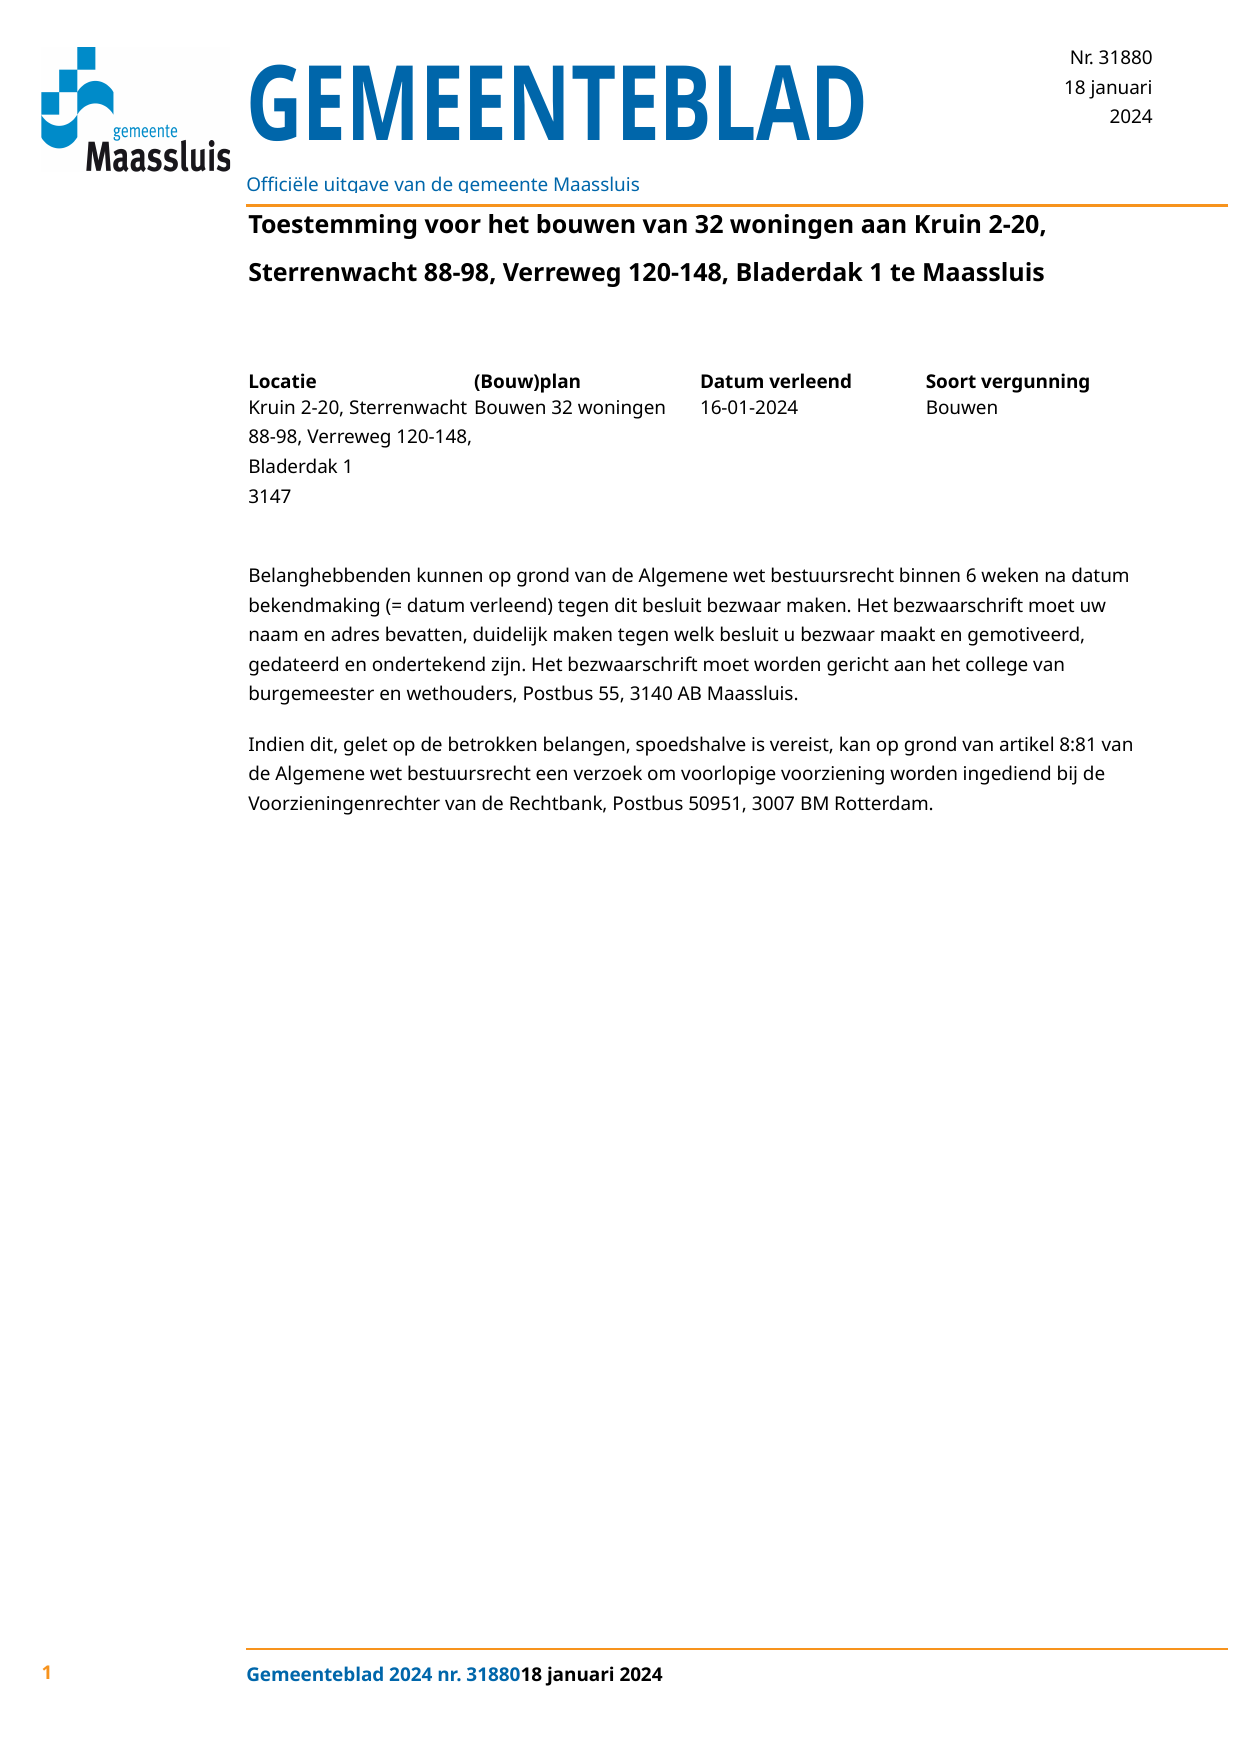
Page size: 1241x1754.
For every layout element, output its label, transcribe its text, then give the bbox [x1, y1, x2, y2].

text Indien dit, gelet op de betrokken belangen, spoedshalve is vereist, kan op grond van artikel 8:81 van de Algemene wet bestuursrecht een verzoek om voorlopige voorziening worden ingediend bij de Voorzieningenrechter van de Rechtbank, Postbus 50951, 3007 BM Rotterdam. [248, 731, 1152, 816]
table_cell Bouwen [926, 394, 1152, 509]
table_header Soort vergunning [926, 369, 1152, 394]
table_cell Bouwen 32 woningen [474, 394, 700, 509]
text Belanghebbenden kunnen op grond van de Algemene wet bestuursrecht binnen 6 weken na datum bekendmaking (= datum verleend) tegen dit besluit bezwaar maken. Het bezwaarschrift moet uw naam en adres bevatten, duidelijk maken tegen welk besluit u bezwaar maakt en gemotiveerd, gedateerd en ondertekend zijn. Het bezwaarschrift moet worden gericht aan het college van burgemeester en wethouders, Postbus 55, 3140 AB Maassluis. [248, 562, 1152, 706]
picture [41, 47, 77, 92]
table_header (Bouw)plan [474, 369, 700, 394]
picture [41, 47, 231, 172]
table_header Locatie [248, 369, 474, 394]
table_header Datum verleend [700, 369, 926, 394]
table_cell Kruin 2-20, Sterrenwacht 88-98, Verreweg 120-148, Bladerdak 1 3147 [248, 394, 474, 509]
table_cell 16-01-2024 [700, 394, 926, 509]
text Toestemming voor het bouwen van 32 woningen aan Kruin 2-20, Sterrenwacht 88-98, Verreweg 120-148, Bladerdak 1 te Maassluis [248, 207, 1152, 288]
